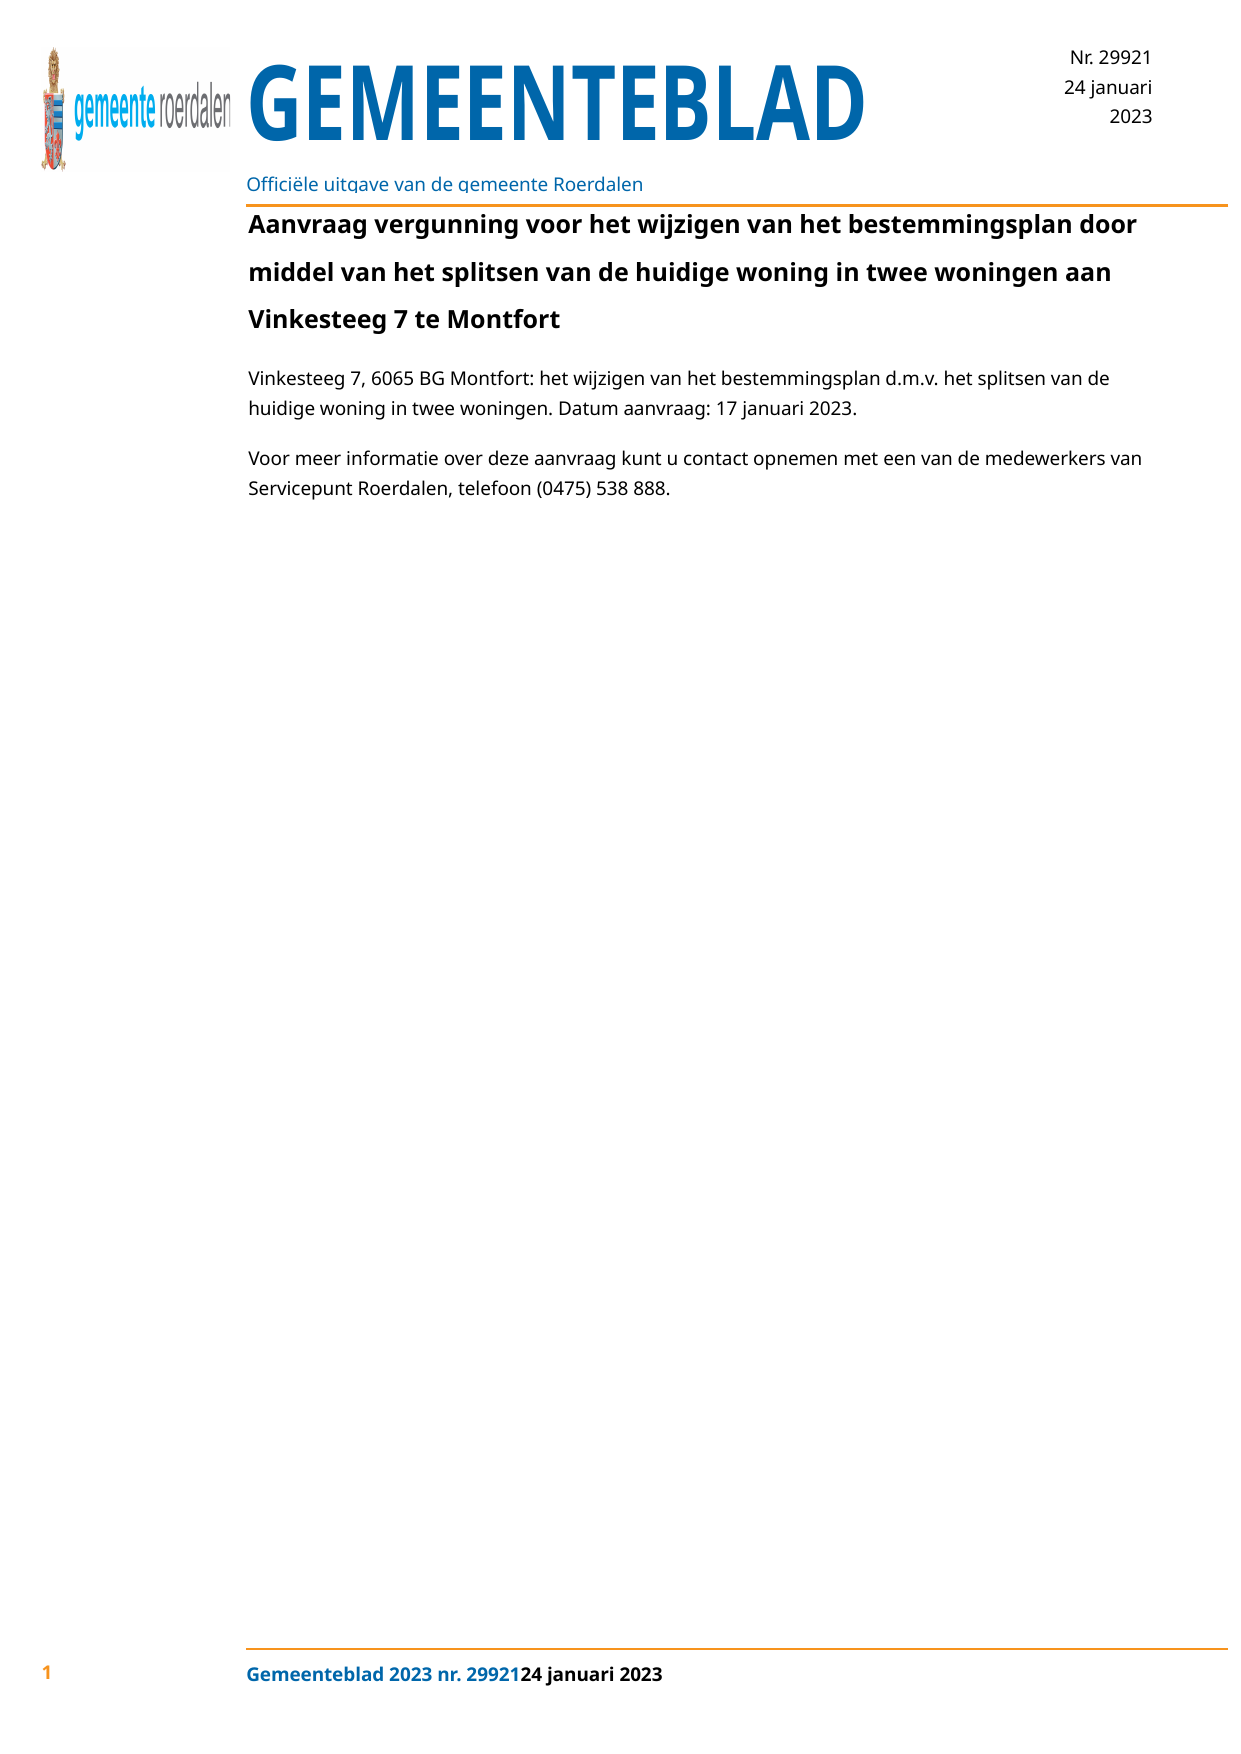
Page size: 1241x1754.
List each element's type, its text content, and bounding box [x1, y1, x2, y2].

text Voor meer informatie over deze aanvraag kunt u contact opnemen met een van de medewerkers van Servicepunt Roerdalen, telefoon (0475) 538 888. [248, 446, 1152, 501]
text Aanvraag vergunning voor het wijzigen van het bestemmingsplan door middel van het splitsen van de huidige woning in twee woningen aan Vinkesteeg 7 te Montfort [248, 207, 1152, 336]
text Vinkesteeg 7, 6065 BG Montfort: het wijzigen van het bestemmingsplan d.m.v. het splitsen van de huidige woning in twee woningen. Datum aanvraag: 17 januari 2023. [248, 366, 1152, 421]
picture [41, 47, 231, 172]
